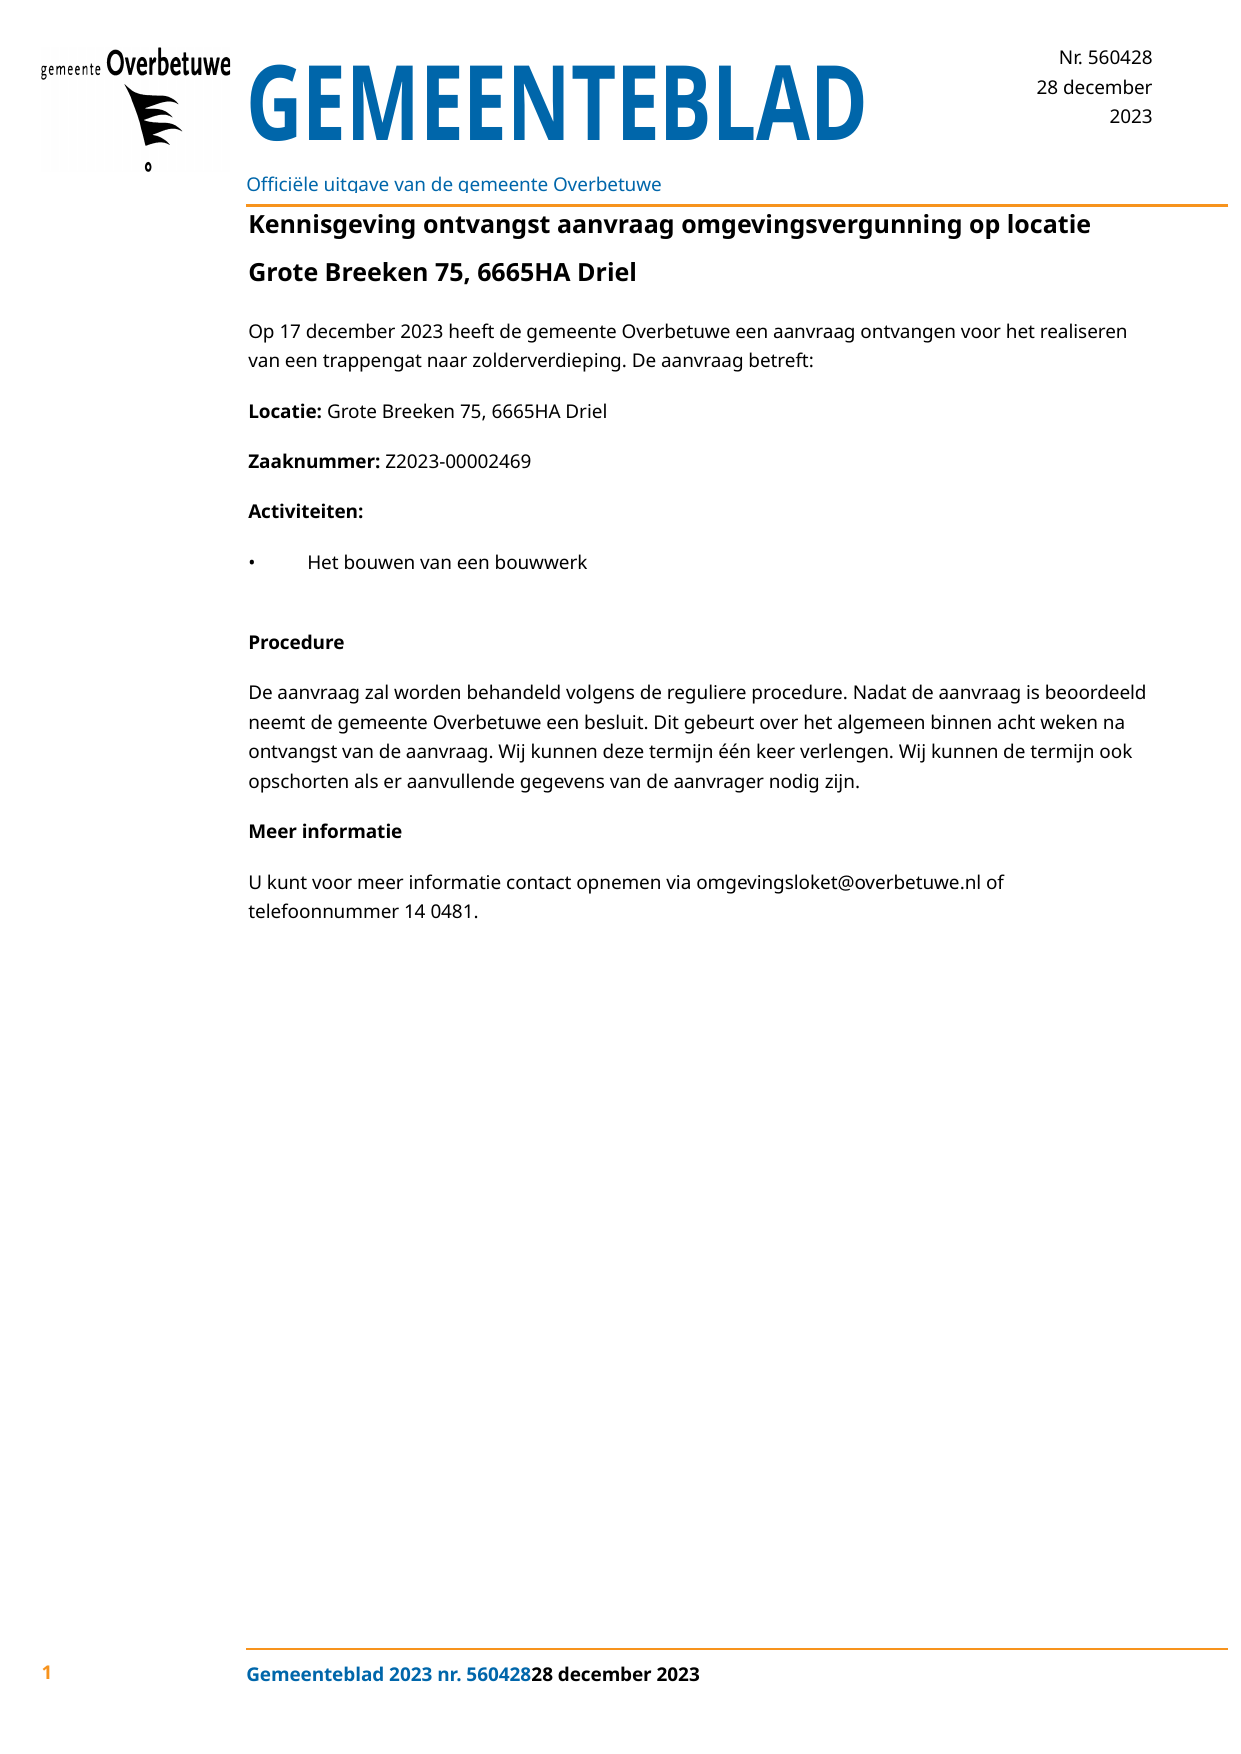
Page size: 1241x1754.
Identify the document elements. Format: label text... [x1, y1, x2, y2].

text Procedure [248, 629, 1152, 655]
text Meer informatie [248, 819, 1152, 844]
text U kunt voor meer informatie contact opnemen via omgevingsloket@overbetuwe.nl of telefoonnummer 14 0481. [248, 869, 1152, 924]
picture [41, 47, 231, 172]
text Activiteiten: [248, 499, 1152, 524]
text Zaaknummer: Z2023-00002469 [248, 448, 1152, 474]
text Locatie: Grote Breeken 75, 6665HA Driel [248, 398, 1152, 424]
text Kennisgeving ontvangst aanvraag omgevingsvergunning op locatie Grote Breeken 75, 6665HA Driel [248, 207, 1152, 288]
text De aanvraag zal worden behandeld volgens de reguliere procedure. Nadat de aanvraag is beoordeeld neemt de gemeente Overbetuwe een besluit. Dit gebeurt over het algemeen binnen acht weken na ontvangst van de aanvraag. Wij kunnen deze termijn één keer verlengen. Wij kunnen de termijn ook opschorten als er aanvullende gegevens van de aanvrager nodig zijn. [248, 679, 1152, 794]
text Op 17 december 2023 heeft de gemeente Overbetuwe een aanvraag ontvangen voor het realiseren van een trappengat naar zolderverdieping. De aanvraag betreft: [248, 318, 1152, 373]
list Het bouwen van een bouwwerk [248, 549, 1152, 575]
